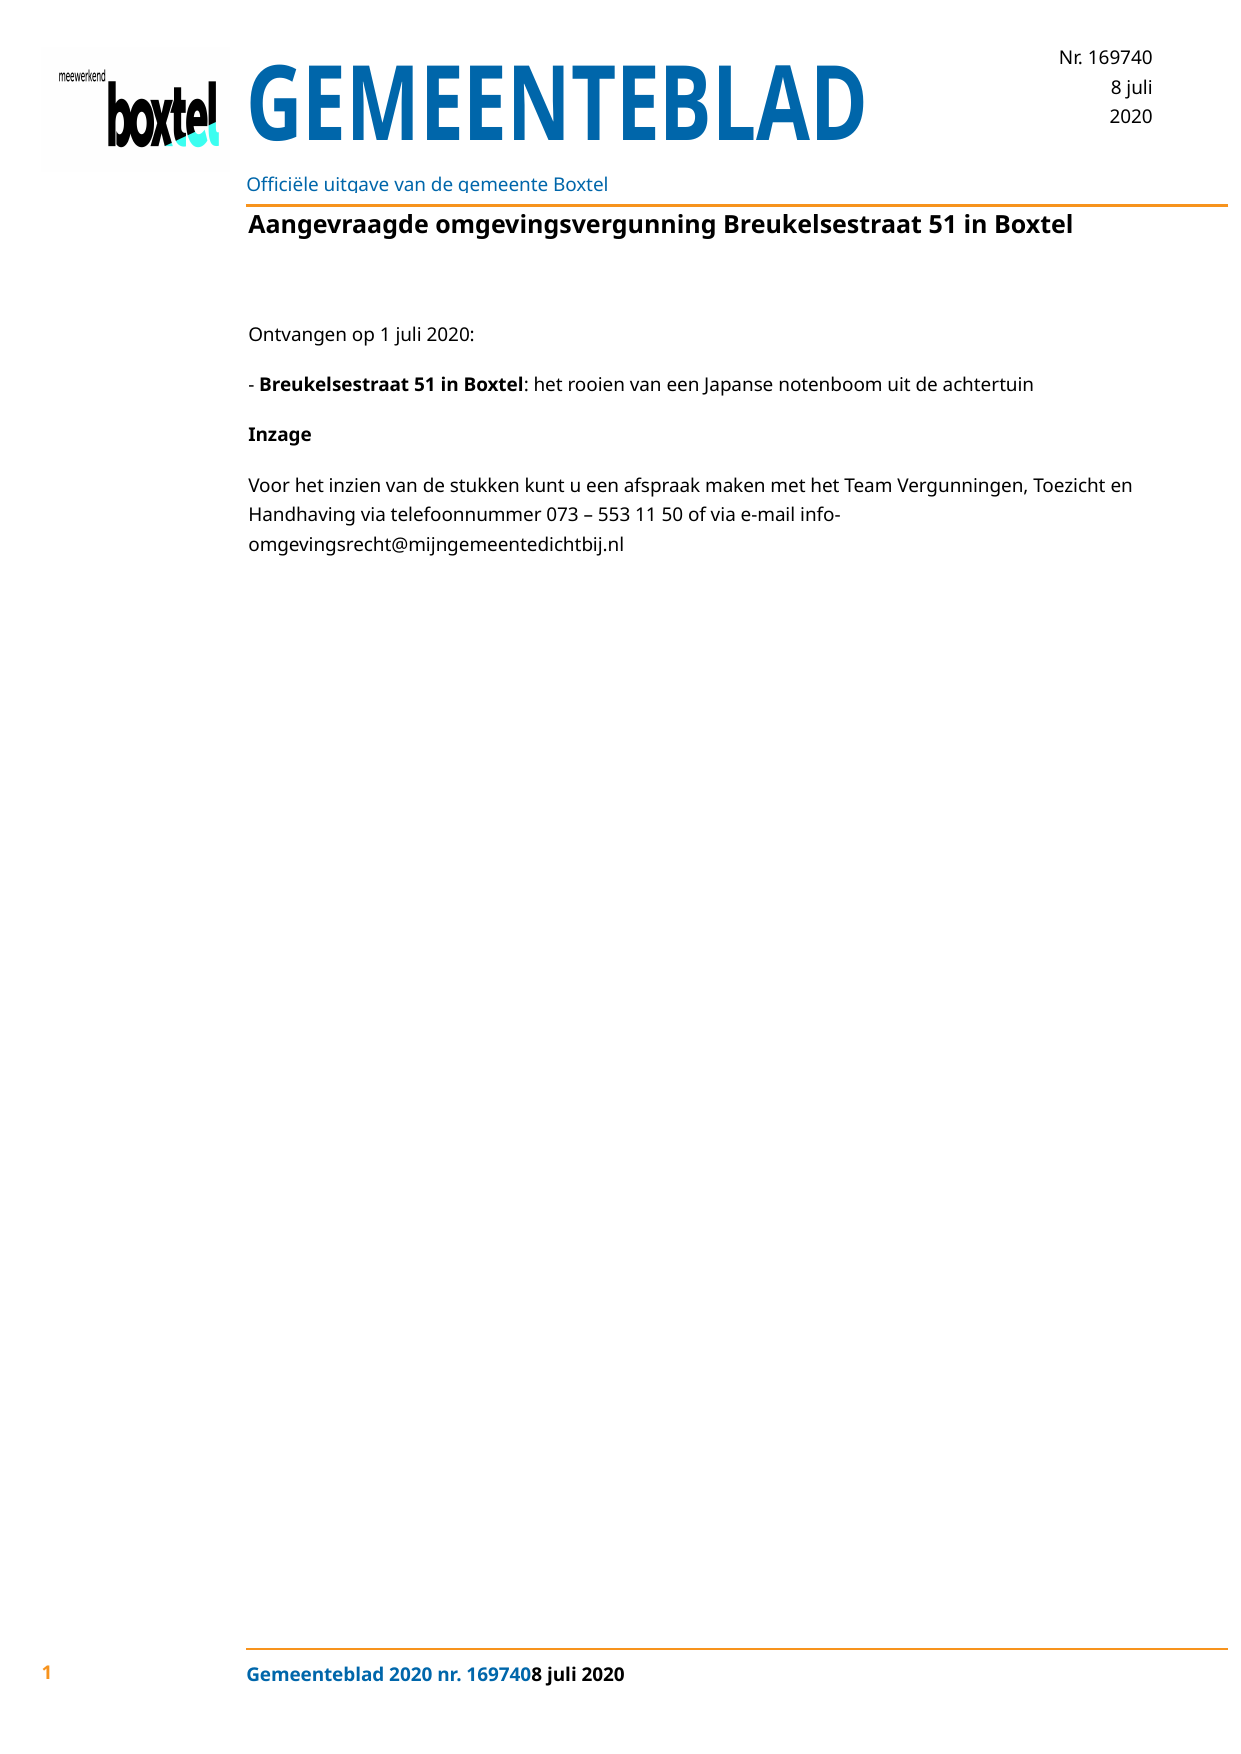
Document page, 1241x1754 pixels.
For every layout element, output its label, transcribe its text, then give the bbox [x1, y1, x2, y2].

text - Breukelsestraat 51 in Boxtel: het rooien van een Japanse notenboom uit de achtertuin [248, 371, 1152, 397]
text Voor het inzien van de stukken kunt u een afspraak maken met het Team Vergunningen, Toezicht en Handhaving via telefoonnummer 073 – 553 11 50 of via e-mail info-omgevingsrecht@mijngemeentedichtbij.nl [248, 472, 1152, 557]
text Ontvangen op 1 juli 2020: [248, 321, 1152, 346]
text Inzage [248, 422, 1152, 447]
picture [41, 47, 231, 172]
text Aangevraagde omgevingsvergunning Breukelsestraat 51 in Boxtel [248, 207, 1152, 241]
